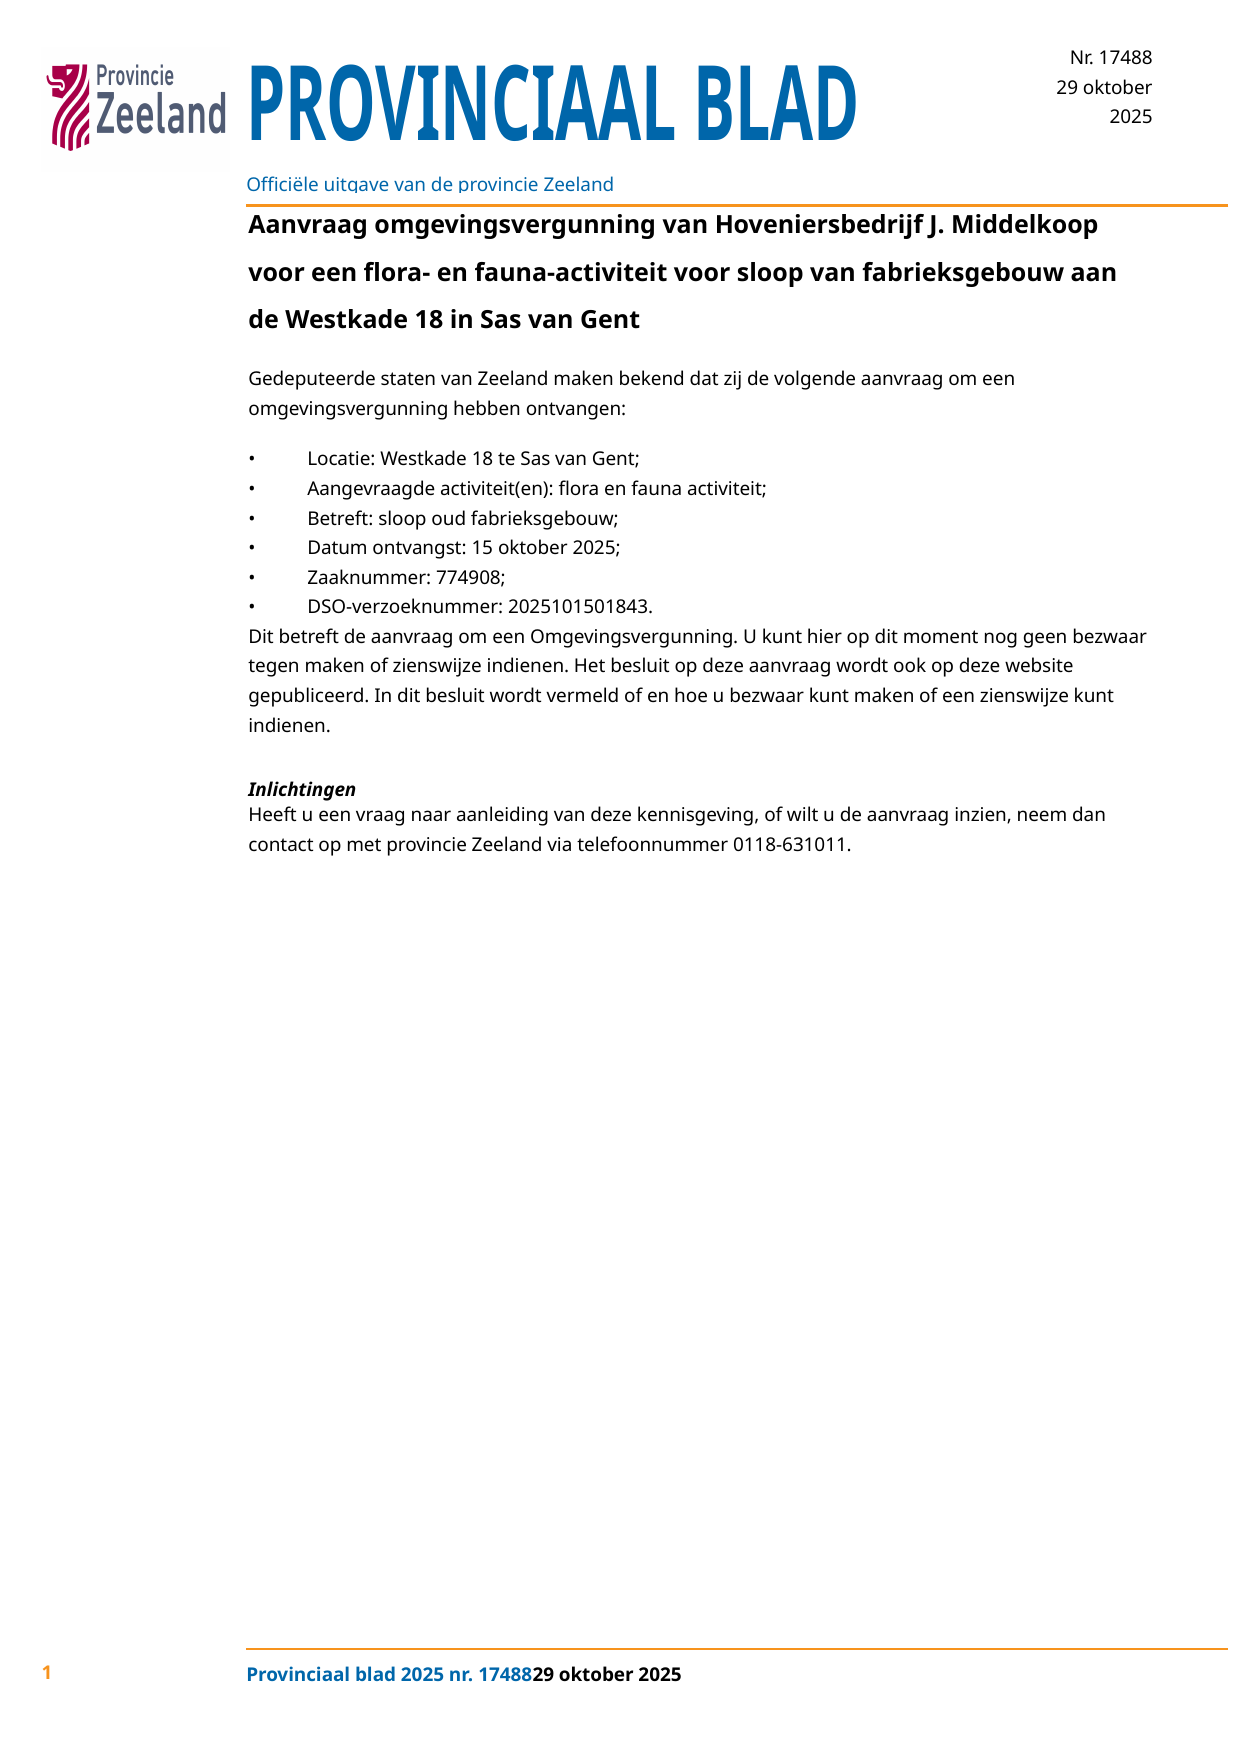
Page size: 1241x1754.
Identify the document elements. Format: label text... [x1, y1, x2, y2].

text Inlichtingen [248, 776, 1152, 801]
text Gedeputeerde staten van Zeeland maken bekend dat zij de volgende aanvraag om een omgevingsvergunning hebben ontvangen: [248, 366, 1152, 421]
text Heeft u een vraag naar aanleiding van deze kennisgeving, of wilt u de aanvraag inzien, neem dan contact op met provincie Zeeland via telefoonnummer 0118-631011. [248, 801, 1152, 857]
text Dit betreft de aanvraag om een Omgevingsvergunning. U kunt hier op dit moment nog geen bezwaar tegen maken of zienswijze indienen. Het besluit op deze aanvraag wordt ook op deze website gepubliceerd. In dit besluit wordt vermeld of en hoe u bezwaar kunt maken of een zienswijze kunt indienen. [248, 623, 1152, 737]
list DSO-verzoeknummer: 2025101501843. [248, 593, 1152, 619]
list Betreft: sloop oud fabrieksgebouw; [248, 505, 1152, 530]
list Zaaknummer: 774908; [248, 564, 1152, 589]
picture [41, 47, 231, 172]
text Aanvraag omgevingsvergunning van Hoveniersbedrijf J. Middelkoop voor een flora- en fauna-activiteit voor sloop van fabrieksgebouw aan de Westkade 18 in Sas van Gent [248, 207, 1152, 336]
list Locatie: Westkade 18 te Sas van Gent; [248, 446, 1152, 471]
list Aangevraagde activiteit(en): flora en fauna activiteit; [248, 475, 1152, 501]
list Datum ontvangst: 15 oktober 2025; [248, 534, 1152, 560]
